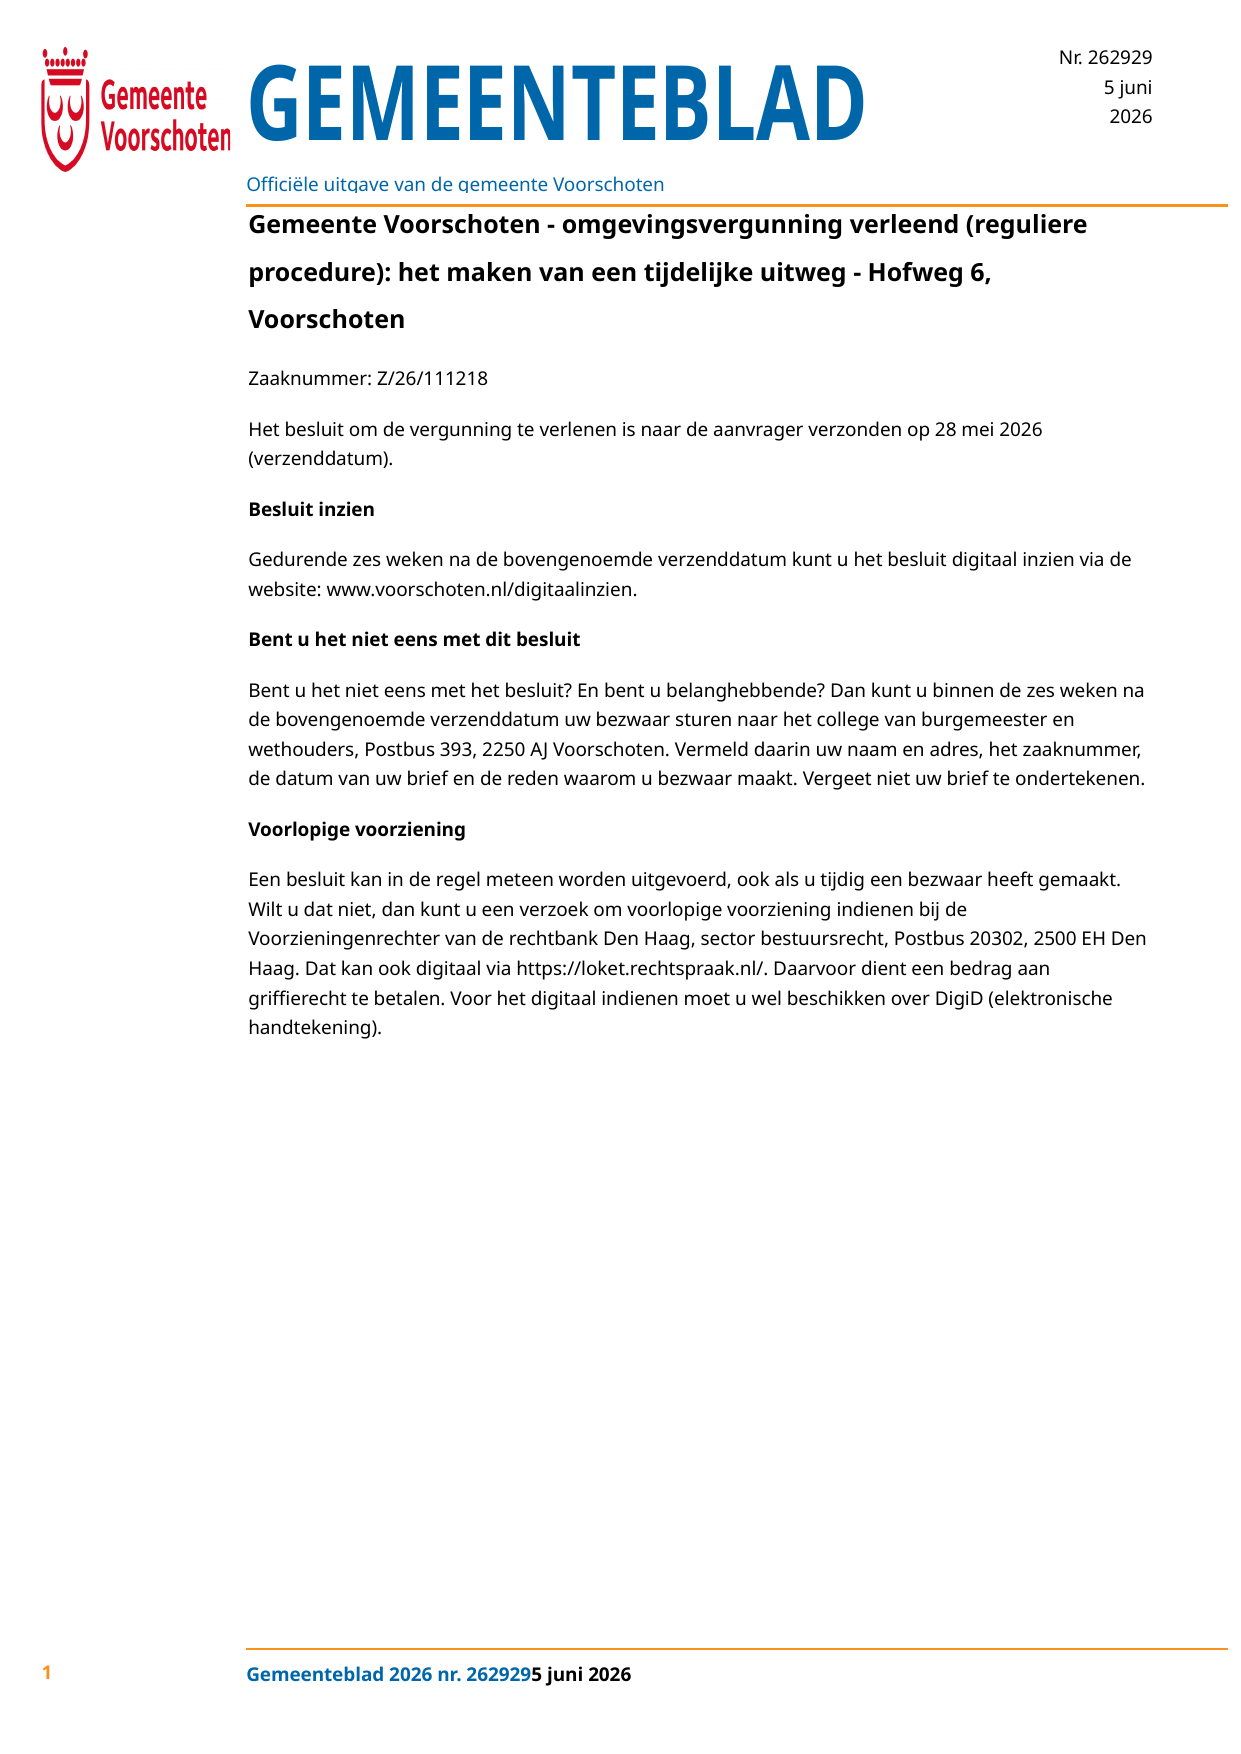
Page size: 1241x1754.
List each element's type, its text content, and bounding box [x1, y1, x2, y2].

text Gedurende zes weken na de bovengenoemde verzenddatum kunt u het besluit digitaal inzien via de website: www.voorschoten.nl/digitaalinzien. [248, 546, 1152, 602]
text Bent u het niet eens met dit besluit [248, 626, 1152, 652]
text Het besluit om de vergunning te verlenen is naar de aanvrager verzonden op 28 mei 2026 (verzenddatum). [248, 416, 1152, 471]
text Zaaknummer: Z/26/111218 [248, 366, 1152, 391]
picture [41, 47, 231, 172]
text Een besluit kan in de regel meteen worden uitgevoerd, ook als u tijdig een bezwaar heeft gemaakt. Wilt u dat niet, dan kunt u een verzoek om voorlopige voorziening indienen bij de Voorzieningenrechter van de rechtbank Den Haag, sector bestuursrecht, Postbus 20302, 2500 EH Den Haag. Dat kan ook digitaal via https://loket.rechtspraak.nl/. Daarvoor dient een bedrag aan griffierecht te betalen. Voor het digitaal indienen moet u wel beschikken over DigiD (elektronische handtekening). [248, 866, 1152, 1040]
text Besluit inzien [248, 496, 1152, 522]
text Voorlopige voorziening [248, 816, 1152, 842]
text Gemeente Voorschoten - omgevingsvergunning verleend (reguliere procedure): het maken van een tijdelijke uitweg - Hofweg 6, Voorschoten [248, 207, 1152, 336]
text Bent u het niet eens met het besluit? En bent u belanghebbende? Dan kunt u binnen de zes weken na de bovengenoemde verzenddatum uw bezwaar sturen naar het college van burgemeester en wethouders, Postbus 393, 2250 AJ Voorschoten. Vermeld daarin uw naam en adres, het zaaknummer, de datum van uw brief en de reden waarom u bezwaar maakt. Vergeet niet uw brief te ondertekenen. [248, 677, 1152, 791]
